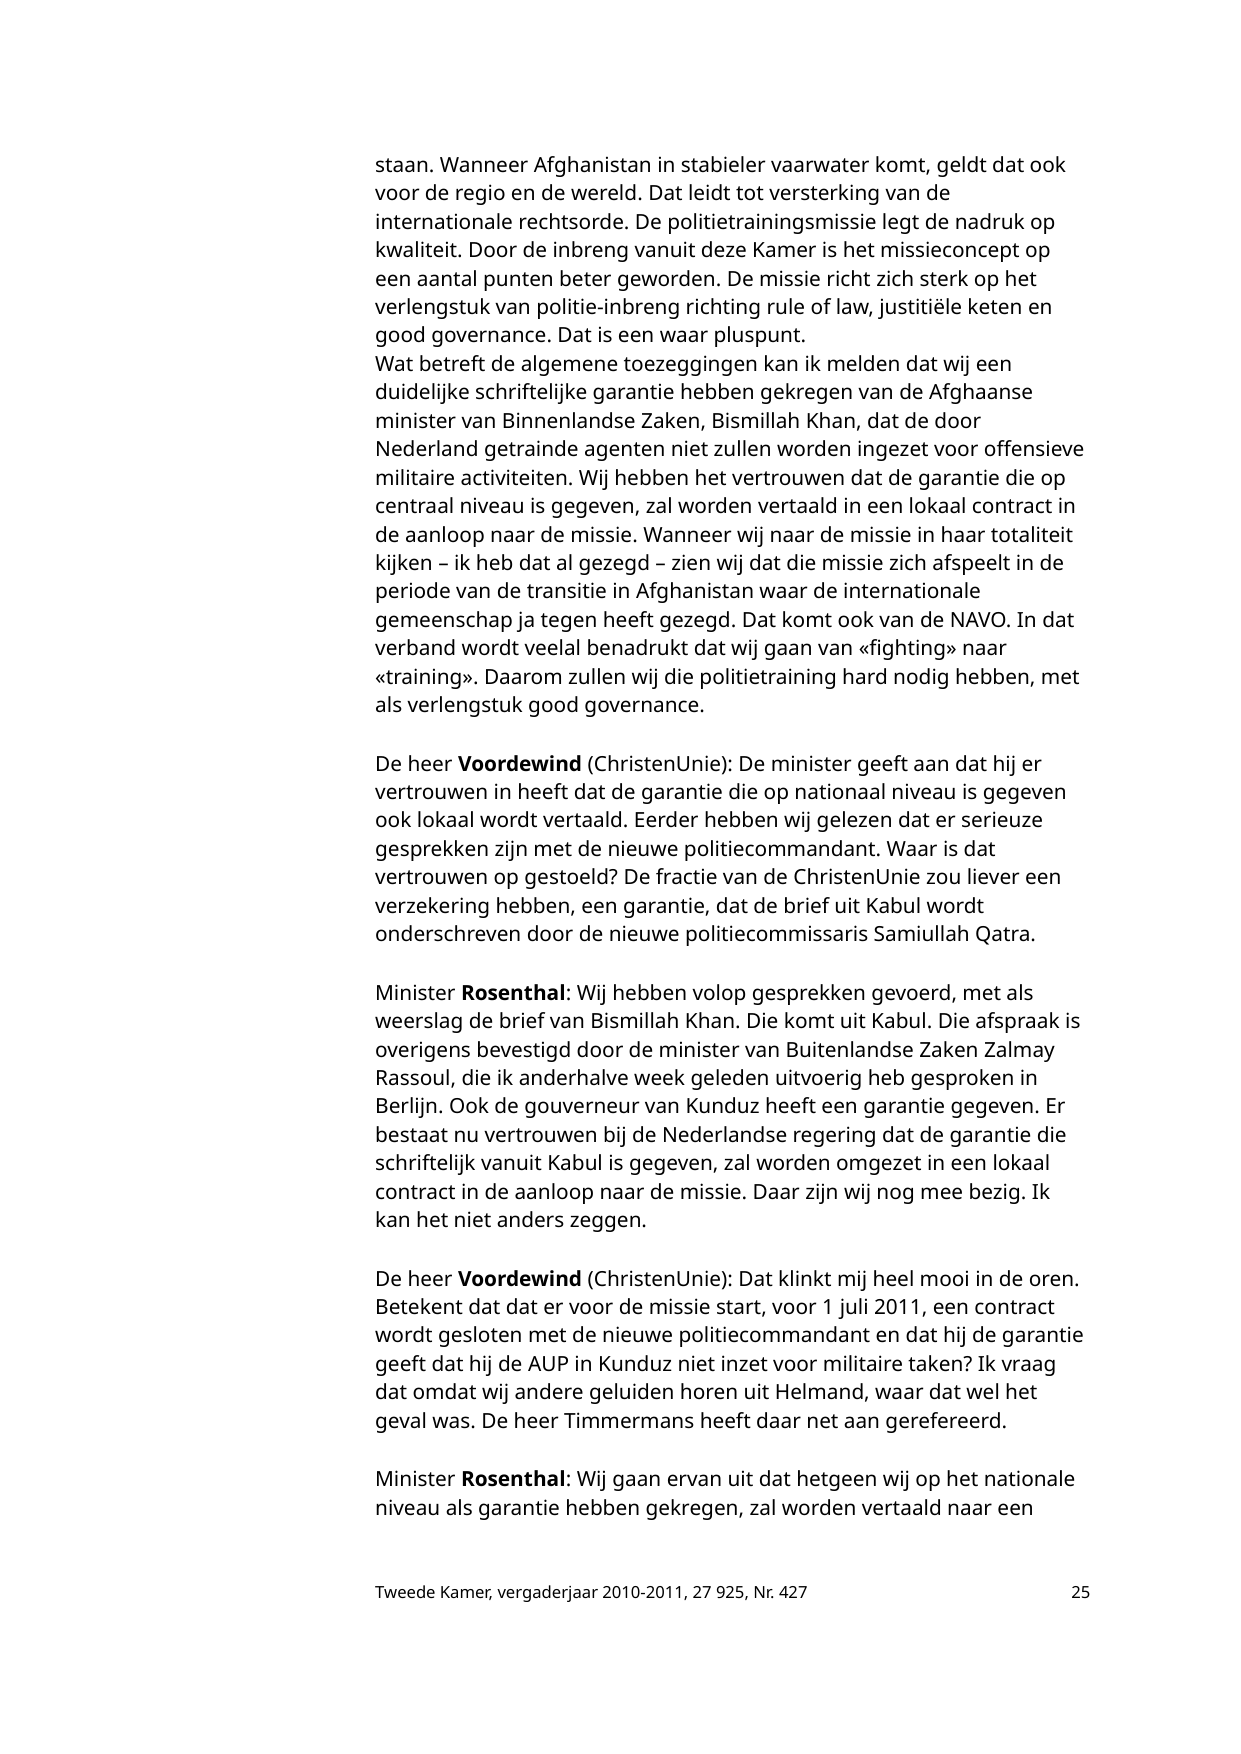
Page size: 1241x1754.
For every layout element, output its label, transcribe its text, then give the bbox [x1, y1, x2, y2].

text staan. Wanneer Afghanistan in stabieler vaarwater komt, geldt dat ook voor de regio en de wereld. Dat leidt tot versterking van de internationale rechtsorde. De politietrainingsmissie legt de nadruk op kwaliteit. Door de inbreng vanuit deze Kamer is het missieconcept op een aantal punten beter geworden. De missie richt zich sterk op het verlengstuk van politie-inbreng richting rule of law, justitiële keten en good governance. Dat is een waar pluspunt. [375, 150, 1090, 349]
text De heer Voordewind (ChristenUnie): De minister geeft aan dat hij er vertrouwen in heeft dat de garantie die op nationaal niveau is gegeven ook lokaal wordt vertaald. Eerder hebben wij gelezen dat er serieuze gesprekken zijn met de nieuwe politiecommandant. Waar is dat vertrouwen op gestoeld? De fractie van de ChristenUnie zou liever een verzekering hebben, een garantie, dat de brief uit Kabul wordt onderschreven door de nieuwe politiecommissaris Samiullah Qatra. [375, 749, 1090, 948]
text De heer Voordewind (ChristenUnie): Dat klinkt mij heel mooi in de oren. Betekent dat dat er voor de missie start, voor 1 juli 2011, een contract wordt gesloten met de nieuwe politiecommandant en dat hij de garantie geeft dat hij de AUP in Kunduz niet inzet voor militaire taken? Ik vraag dat omdat wij andere geluiden horen uit Helmand, waar dat wel het geval was. De heer Timmermans heeft daar net aan gerefereerd. [375, 1264, 1090, 1434]
text Minister Rosenthal: Wij gaan ervan uit dat hetgeen wij op het nationale niveau als garantie hebben gekregen, zal worden vertaald naar een [375, 1464, 1090, 1521]
text Minister Rosenthal: Wij hebben volop gesprekken gevoerd, met als weerslag de brief van Bismillah Khan. Die komt uit Kabul. Die afspraak is overigens bevestigd door de minister van Buitenlandse Zaken Zalmay Rassoul, die ik anderhalve week geleden uitvoerig heb gesproken in Berlijn. Ook de gouverneur van Kunduz heeft een garantie gegeven. Er bestaat nu vertrouwen bij de Nederlandse regering dat de garantie die schriftelijk vanuit Kabul is gegeven, zal worden omgezet in een lokaal contract in de aanloop naar de missie. Daar zijn wij nog mee bezig. Ik kan het niet anders zeggen. [375, 978, 1090, 1234]
text Wat betreft de algemene toezeggingen kan ik melden dat wij een duidelijke schriftelijke garantie hebben gekregen van de Afghaanse minister van Binnenlandse Zaken, Bismillah Khan, dat de door Nederland getrainde agenten niet zullen worden ingezet voor offensieve militaire activiteiten. Wij hebben het vertrouwen dat de garantie die op centraal niveau is gegeven, zal worden vertaald in een lokaal contract in de aanloop naar de missie. Wanneer wij naar de missie in haar totaliteit kijken – ik heb dat al gezegd – zien wij dat die missie zich afspeelt in de periode van de transitie in Afghanistan waar de internationale gemeenschap ja tegen heeft gezegd. Dat komt ook van de NAVO. In dat verband wordt veelal benadrukt dat wij gaan van «fighting» naar «training». Daarom zullen wij die politietraining hard nodig hebben, met als verlengstuk good governance. [375, 349, 1090, 719]
